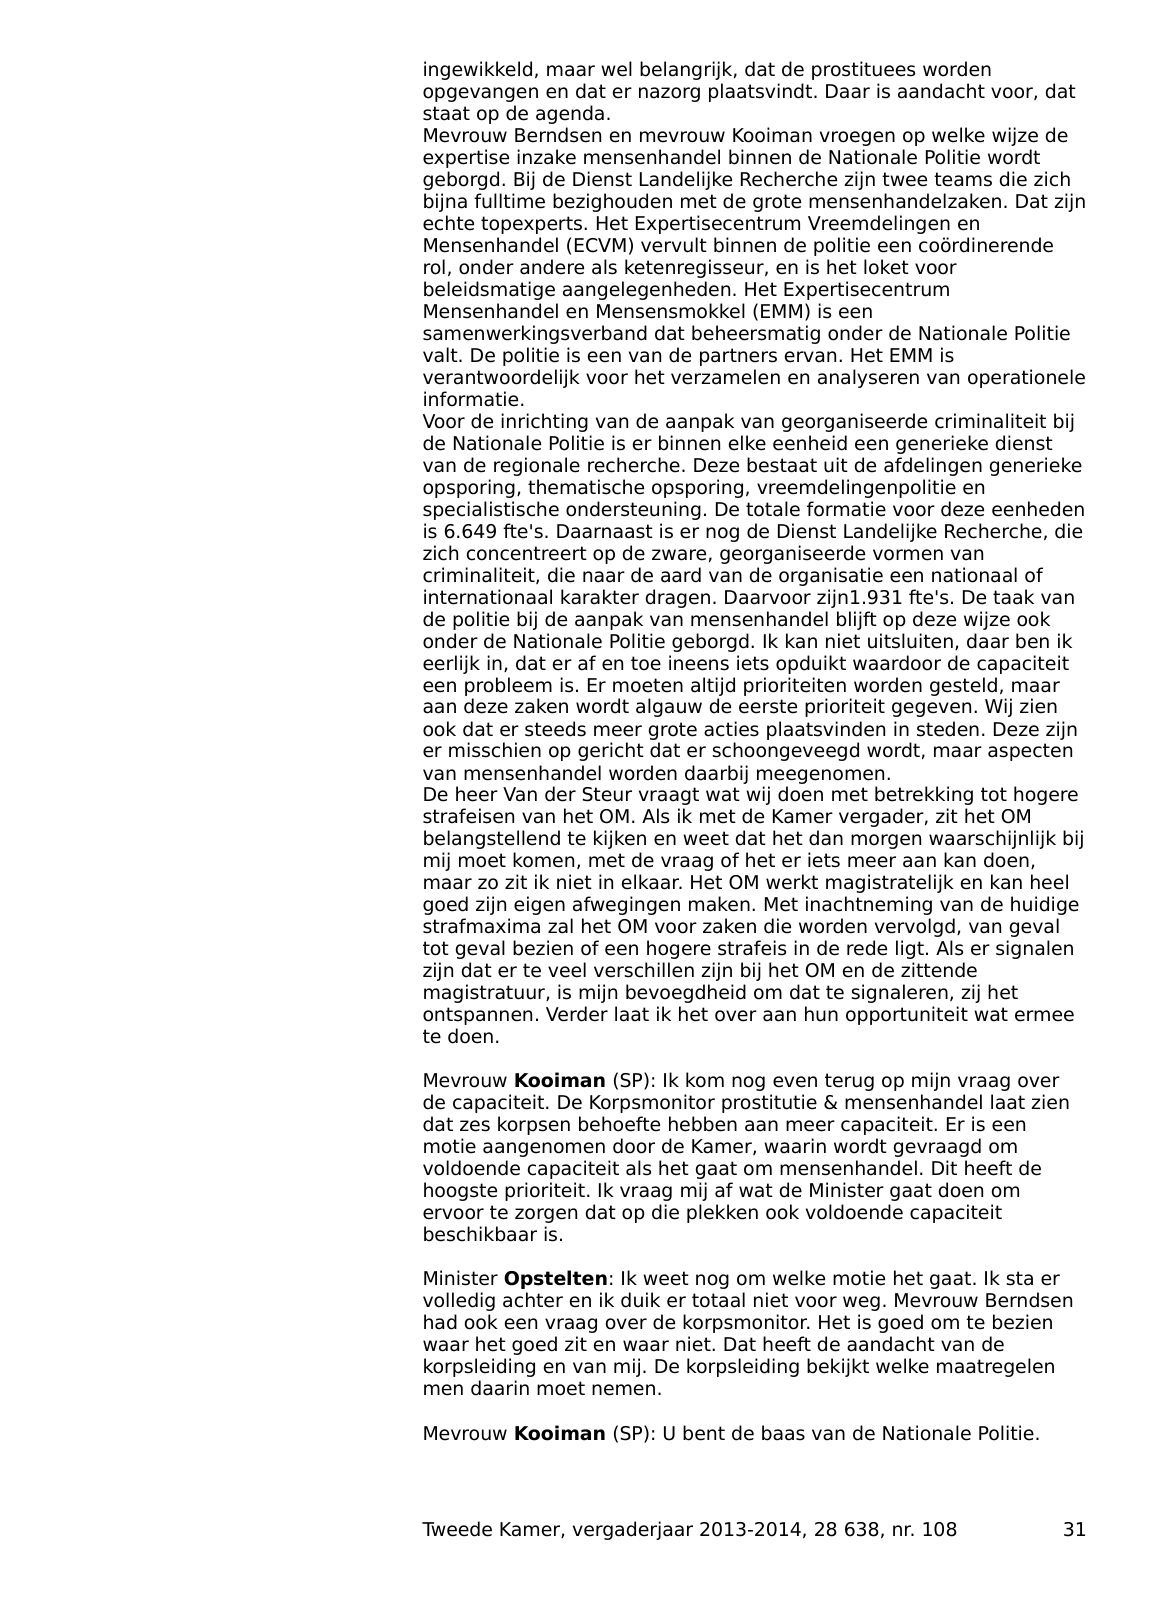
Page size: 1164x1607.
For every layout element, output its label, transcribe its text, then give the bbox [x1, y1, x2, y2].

text Mevrouw Kooiman (SP): Ik kom nog even terug op mijn vraag over de capaciteit. De Korpsmonitor prostitutie & mensenhandel laat zien dat zes korpsen behoefte hebben aan meer capaciteit. Er is een motie aangenomen door de Kamer, waarin wordt gevraagd om voldoende capaciteit als het gaat om mensenhandel. Dit heeft de hoogste prioriteit. Ik vraag mij af wat de Minister gaat doen om ervoor te zorgen dat op die plekken ook voldoende capaciteit beschikbaar is. [422, 1070, 1087, 1246]
text ingewikkeld, maar wel belangrijk, dat de prostituees worden opgevangen en dat er nazorg plaatsvindt. Daar is aandacht voor, dat staat op de agenda. [422, 59, 1087, 125]
text Mevrouw Kooiman (SP): U bent de baas van de Nationale Politie. [422, 1422, 1087, 1444]
text Mevrouw Berndsen en mevrouw Kooiman vroegen op welke wijze de expertise inzake mensenhandel binnen de Nationale Politie wordt geborgd. Bij de Dienst Landelijke Recherche zijn twee teams die zich bijna fulltime bezighouden met de grote mensenhandelzaken. Dat zijn echte topexperts. Het Expertisecentrum Vreemdelingen en Mensenhandel (ECVM) vervult binnen de politie een coördinerende rol, onder andere als ketenregisseur, en is het loket voor beleidsmatige aangelegenheden. Het Expertisecentrum Mensenhandel en Mensensmokkel (EMM) is een samenwerkingsverband dat beheersmatig onder de Nationale Politie valt. De politie is een van de partners ervan. Het EMM is verantwoordelijk voor het verzamelen en analyseren van operationele informatie. [422, 125, 1087, 411]
text Voor de inrichting van de aanpak van georganiseerde criminaliteit bij de Nationale Politie is er binnen elke eenheid een generieke dienst van de regionale recherche. Deze bestaat uit de afdelingen generieke opsporing, thematische opsporing, vreemdelingenpolitie en specialistische ondersteuning. De totale formatie voor deze eenheden is 6.649 fte's. Daarnaast is er nog de Dienst Landelijke Recherche, die zich concentreert op de zware, georganiseerde vormen van criminaliteit, die naar de aard van de organisatie een nationaal of internationaal karakter dragen. Daarvoor zijn1.931 fte's. De taak van de politie bij de aanpak van mensenhandel blijft op deze wijze ook onder de Nationale Politie geborgd. Ik kan niet uitsluiten, daar ben ik eerlijk in, dat er af en toe ineens iets opduikt waardoor de capaciteit een probleem is. Er moeten altijd prioriteiten worden gesteld, maar aan deze zaken wordt algauw de eerste prioriteit gegeven. Wij zien ook dat er steeds meer grote acties plaatsvinden in steden. Deze zijn er misschien op gericht dat er schoongeveegd wordt, maar aspecten van mensenhandel worden daarbij meegenomen. [422, 411, 1087, 784]
text De heer Van der Steur vraagt wat wij doen met betrekking tot hogere strafeisen van het OM. Als ik met de Kamer vergader, zit het OM belangstellend te kijken en weet dat het dan morgen waarschijnlijk bij mij moet komen, met de vraag of het er iets meer aan kan doen, maar zo zit ik niet in elkaar. Het OM werkt magistratelijk en kan heel goed zijn eigen afwegingen maken. Met inachtneming van de huidige strafmaxima zal het OM voor zaken die worden vervolgd, van geval tot geval bezien of een hogere strafeis in de rede ligt. Als er signalen zijn dat er te veel verschillen zijn bij het OM en de zittende magistratuur, is mijn bevoegdheid om dat te signaleren, zij het ontspannen. Verder laat ik het over aan hun opportuniteit wat ermee te doen. [422, 784, 1087, 1048]
text Minister Opstelten: Ik weet nog om welke motie het gaat. Ik sta er volledig achter en ik duik er totaal niet voor weg. Mevrouw Berndsen had ook een vraag over de korpsmonitor. Het is goed om te bezien waar het goed zit en waar niet. Dat heeft de aandacht van de korpsleiding en van mij. De korpsleiding bekijkt welke maatregelen men daarin moet nemen. [422, 1268, 1087, 1400]
